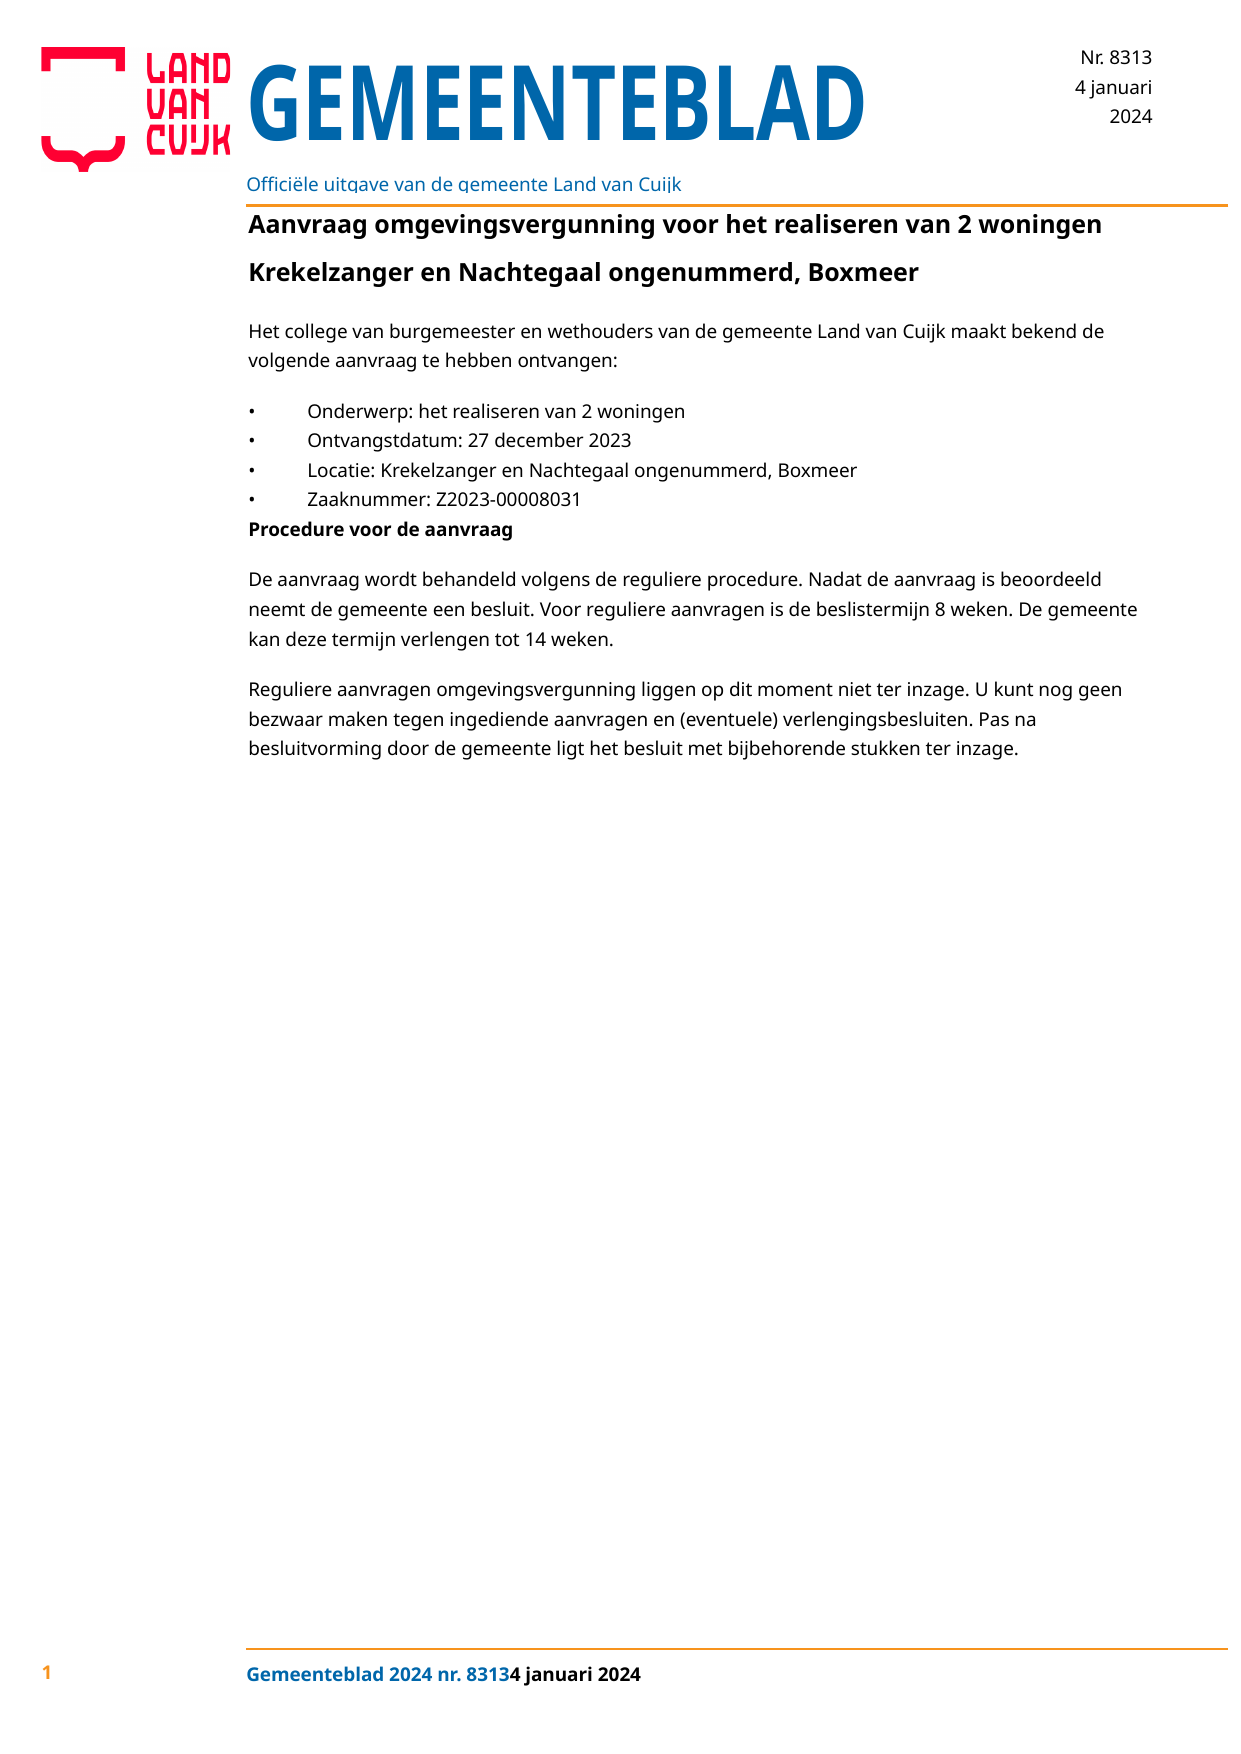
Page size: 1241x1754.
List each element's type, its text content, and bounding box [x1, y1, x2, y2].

text Reguliere aanvragen omgevingsvergunning liggen op dit moment niet ter inzage. U kunt nog geen bezwaar maken tegen ingediende aanvragen en (eventuele) verlengingsbesluiten. Pas na besluitvorming door de gemeente ligt het besluit met bijbehorende stukken ter inzage. [248, 676, 1152, 761]
list Zaaknummer: Z2023-00008031 [248, 487, 1152, 512]
list Onderwerp: het realiseren van 2 woningen [248, 398, 1152, 424]
text De aanvraag wordt behandeld volgens de reguliere procedure. Nadat de aanvraag is beoordeeld neemt de gemeente een besluit. Voor reguliere aanvragen is de beslistermijn 8 weken. De gemeente kan deze termijn verlengen tot 14 weken. [248, 567, 1152, 652]
text Aanvraag omgevingsvergunning voor het realiseren van 2 woningen Krekelzanger en Nachtegaal ongenummerd, Boxmeer [248, 207, 1152, 288]
picture [41, 47, 231, 172]
text Procedure voor de aanvraag [248, 516, 1152, 542]
list Locatie: Krekelzanger en Nachtegaal ongenummerd, Boxmeer [248, 457, 1152, 483]
list Ontvangstdatum: 27 december 2023 [248, 427, 1152, 453]
text Het college van burgemeester en wethouders van de gemeente Land van Cuijk maakt bekend de volgende aanvraag te hebben ontvangen: [248, 318, 1152, 373]
